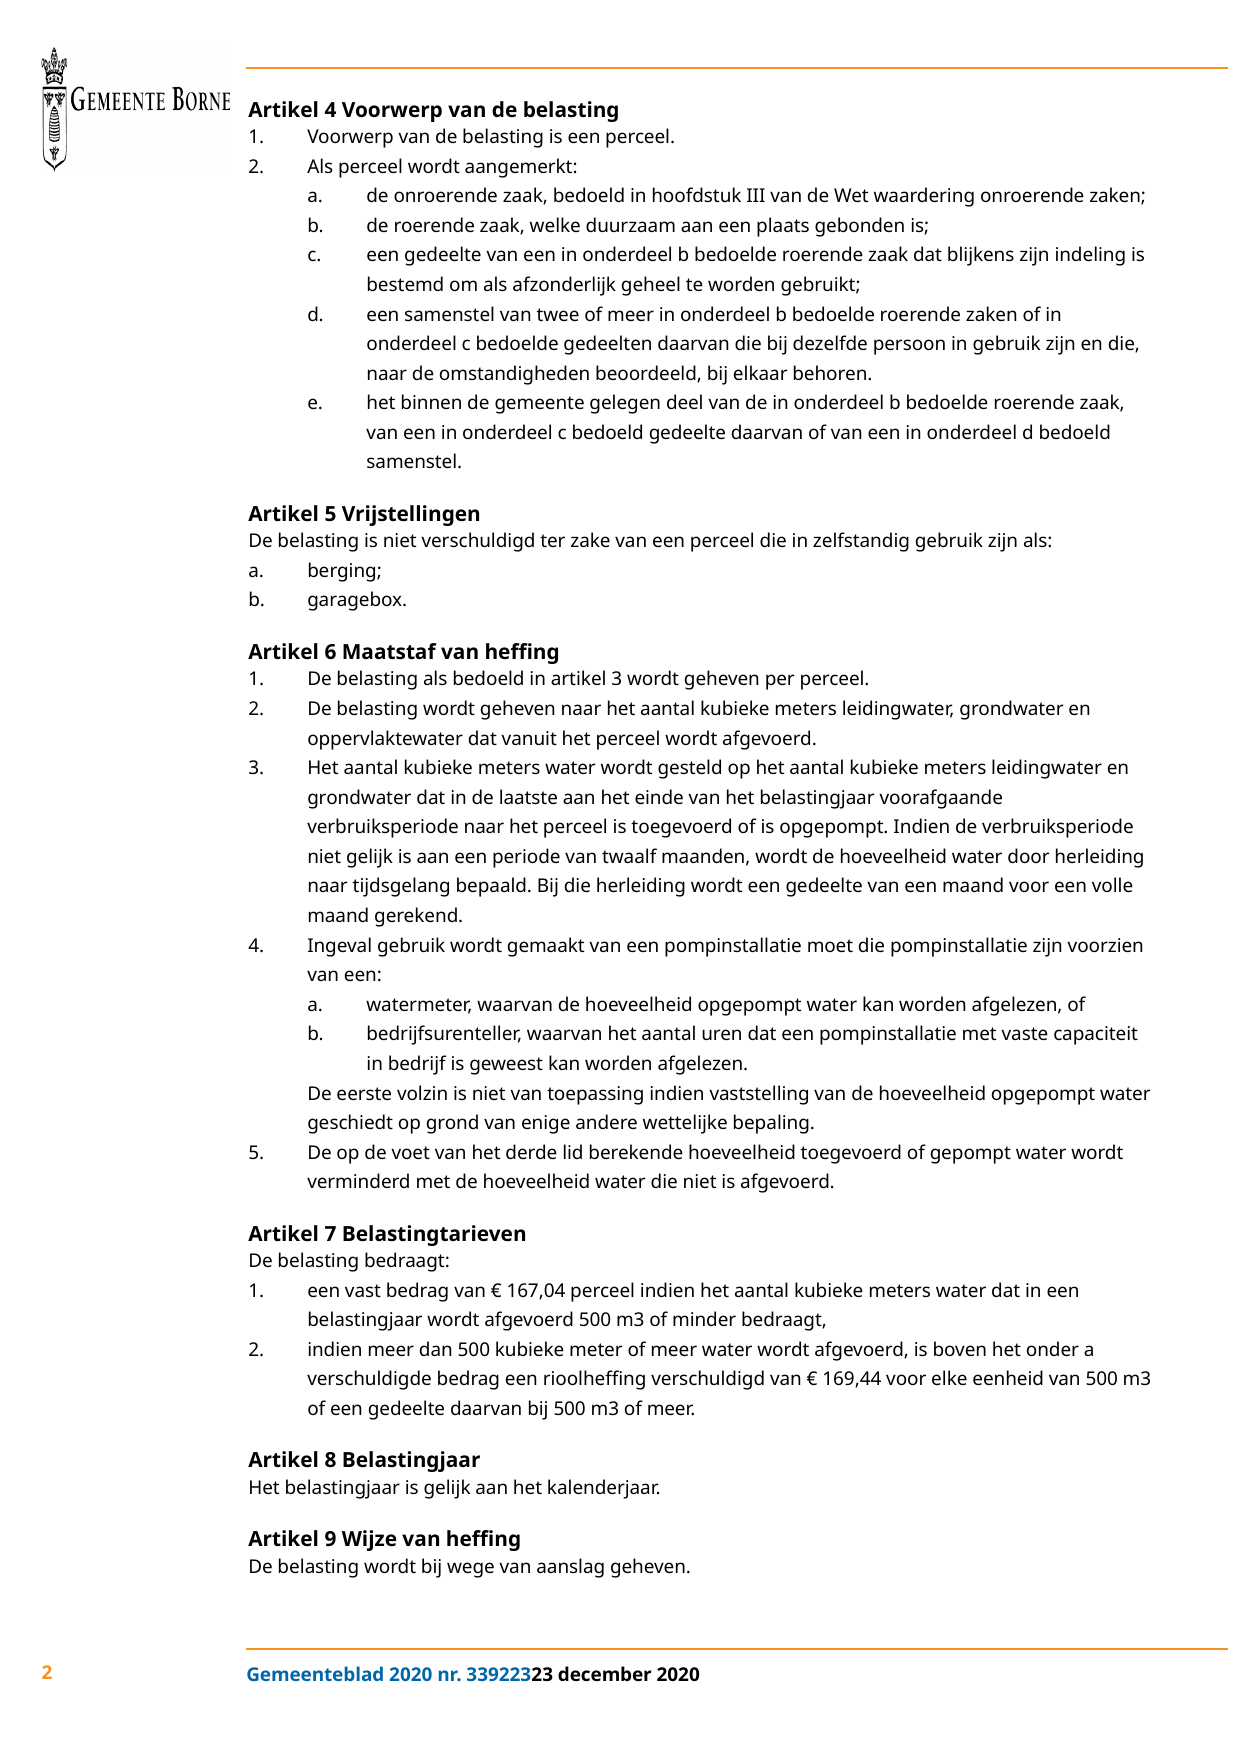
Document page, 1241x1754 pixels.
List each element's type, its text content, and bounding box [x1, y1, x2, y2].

list De belasting wordt geheven naar het aantal kubieke meters leidingwater, grondwater en oppervlaktewater dat vanuit het perceel wordt afgevoerd. [248, 695, 1152, 750]
list de roerende zaak, welke duurzaam aan een plaats gebonden is; [307, 212, 1152, 238]
text Artikel 9 Wijze van heffing [248, 1524, 1152, 1553]
list De op de voet van het derde lid berekende hoeveelheid toegevoerd of gepompt water wordt verminderd met de hoeveelheid water die niet is afgevoerd. [248, 1139, 1152, 1194]
text De belasting wordt bij wege van aanslag geheven. [248, 1553, 1152, 1579]
list watermeter, waarvan de hoeveelheid opgepompt water kan worden afgelezen, of [307, 991, 1152, 1017]
list een gedeelte van een in onderdeel b bedoelde roerende zaak dat blijkens zijn indeling is bestemd om als afzonderlijk geheel te worden gebruikt; [307, 242, 1152, 297]
list een vast bedrag van € 167,04 perceel indien het aantal kubieke meters water dat in een belastingjaar wordt afgevoerd 500 m3 of minder bedraagt, [248, 1277, 1152, 1332]
list een samenstel van twee of meer in onderdeel b bedoelde roerende zaken of in onderdeel c bedoelde gedeelten daarvan die bij dezelfde persoon in gebruik zijn en die, naar de omstandigheden beoordeeld, bij elkaar behoren. [307, 301, 1152, 386]
list berging; [248, 557, 1152, 583]
list De belasting als bedoeld in artikel 3 wordt geheven per perceel. [248, 666, 1152, 691]
list het binnen de gemeente gelegen deel van de in onderdeel b bedoelde roerende zaak, van een in onderdeel c bedoeld gedeelte daarvan of van een in onderdeel d bedoeld samenstel. [307, 389, 1152, 474]
list de onroerende zaak, bedoeld in hoofdstuk III van de Wet waardering onroerende zaken; [307, 182, 1152, 208]
list De eerste volzin is niet van toepassing indien vaststelling van de hoeveelheid opgepompt water geschiedt op grond van enige andere wettelijke bepaling. [248, 1080, 1152, 1135]
list bedrijfsurenteller, waarvan het aantal uren dat een pompinstallatie met vaste capaciteit in bedrijf is geweest kan worden afgelezen. [307, 1021, 1152, 1076]
text Artikel 4 Voorwerp van de belasting [248, 95, 1152, 123]
text De belasting is niet verschuldigd ter zake van een perceel die in zelfstandig gebruik zijn als: [248, 527, 1152, 553]
text Artikel 8 Belastingjaar [248, 1446, 1152, 1474]
list indien meer dan 500 kubieke meter of meer water wordt afgevoerd, is boven het onder a verschuldigde bedrag een rioolheffing verschuldigd van € 169,44 voor elke eenheid van 500 m3 of een gedeelte daarvan bij 500 m3 of meer. [248, 1336, 1152, 1421]
list Voorwerp van de belasting is een perceel. [248, 123, 1152, 149]
text Artikel 6 Maatstaf van heffing [248, 637, 1152, 666]
list Als perceel wordt aangemerkt: [248, 153, 1152, 178]
text Artikel 5 Vrijstellingen [248, 499, 1152, 527]
list Het aantal kubieke meters water wordt gesteld op het aantal kubieke meters leidingwater en grondwater dat in de laatste aan het einde van het belastingjaar voorafgaande verbruiksperiode naar het perceel is toegevoerd of is opgepompt. Indien de verbruiksperiode niet gelijk is aan een periode van twaalf maanden, wordt de hoeveelheid water door herleiding naar tijdsgelang bepaald. Bij die herleiding wordt een gedeelte van een maand voor een volle maand gerekend. [248, 754, 1152, 928]
list garagebox. [248, 587, 1152, 612]
list Ingeval gebruik wordt gemaakt van een pompinstallatie moet die pompinstallatie zijn voorzien van een: [248, 932, 1152, 987]
text Het belastingjaar is gelijk aan het kalenderjaar. [248, 1474, 1152, 1500]
picture [41, 47, 231, 172]
text De belasting bedraagt: [248, 1247, 1152, 1273]
text Artikel 7 Belastingtarieven [248, 1219, 1152, 1247]
